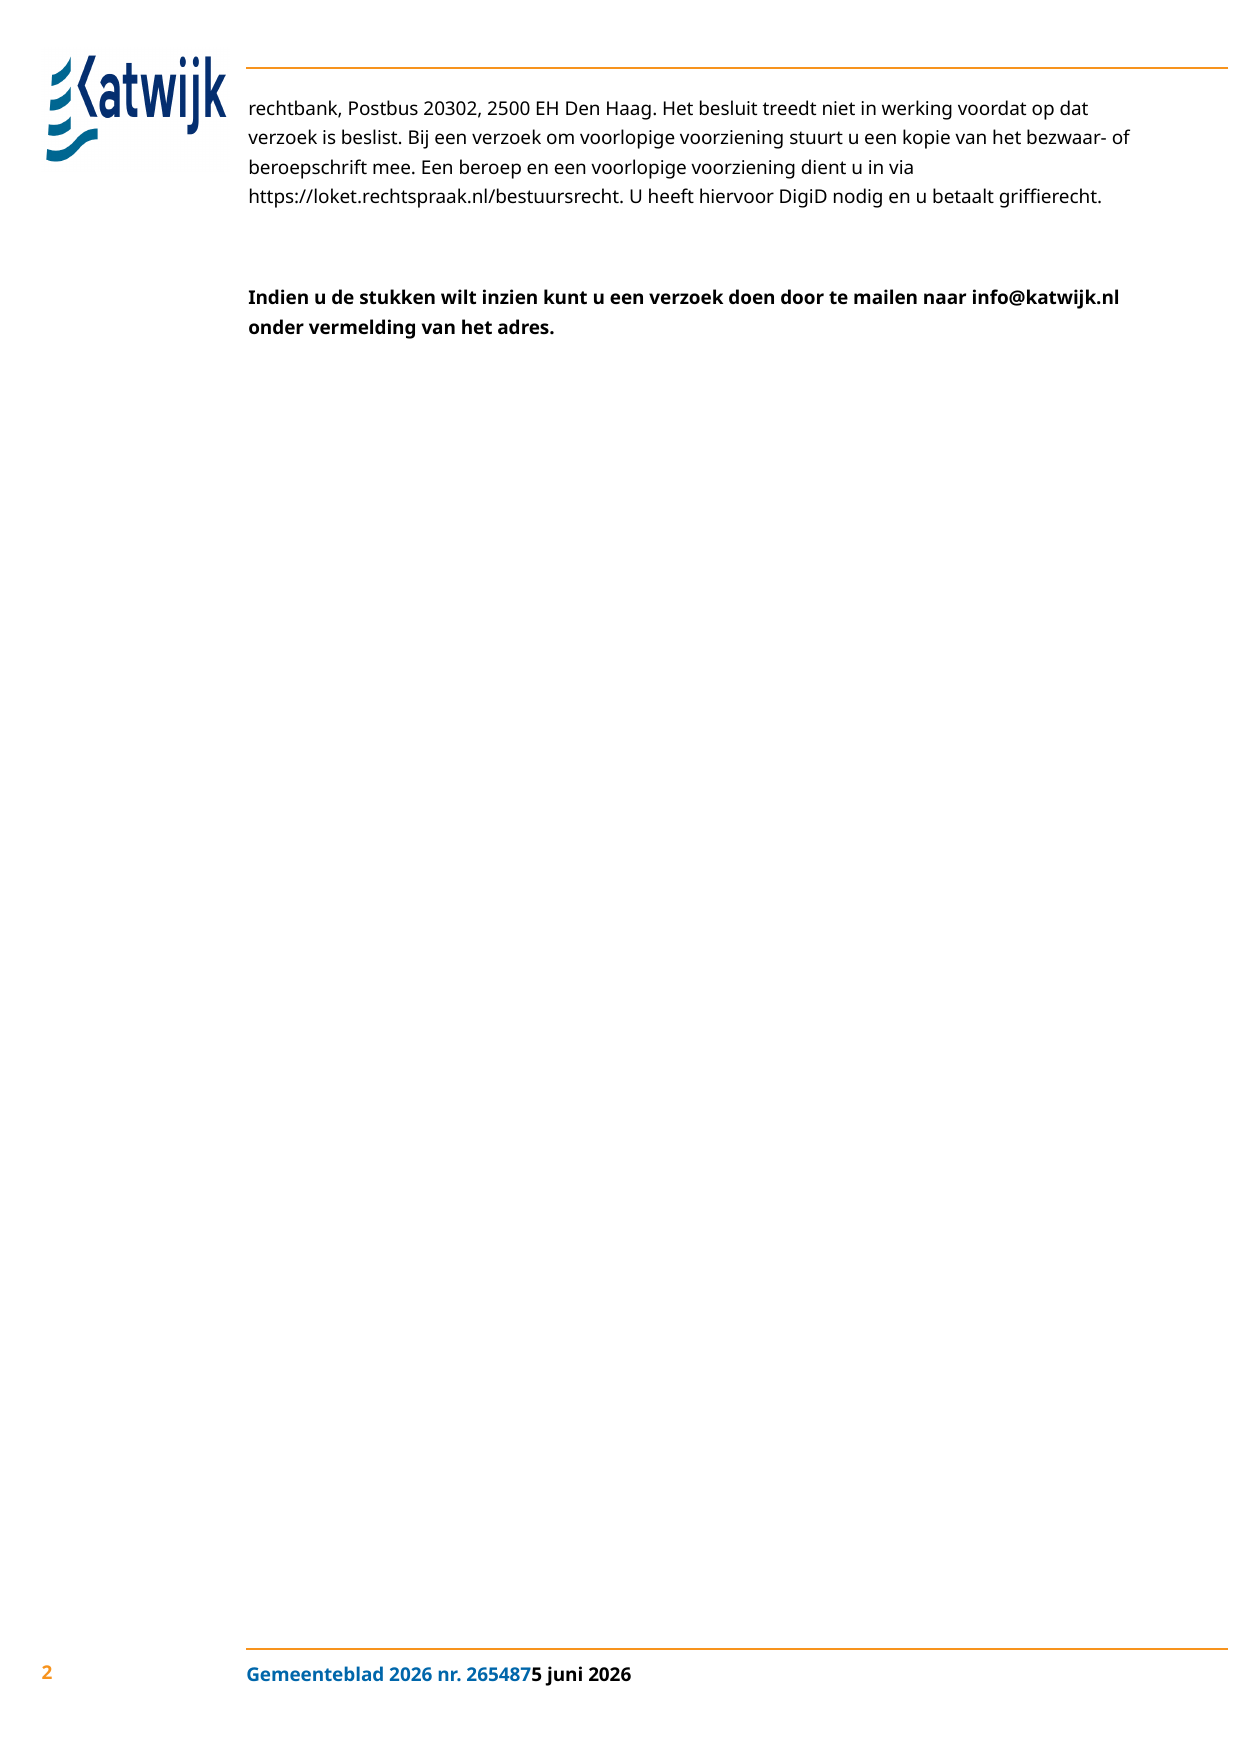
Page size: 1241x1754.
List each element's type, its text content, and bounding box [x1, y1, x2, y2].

text rechtbank, Postbus 20302, 2500 EH Den Haag. Het besluit treedt niet in werking voordat op dat verzoek is beslist. Bij een verzoek om voorlopige voorziening stuurt u een kopie van het bezwaar- of beroepschrift mee. Een beroep en een voorlopige voorziening dient u in via https://loket.rechtspraak.nl/bestuursrecht. U heeft hiervoor DigiD nodig en u betaalt griffierecht. [248, 95, 1152, 209]
picture [41, 47, 231, 172]
text Indien u de stukken wilt inzien kunt u een verzoek doen door te mailen naar info@katwijk.nl onder vermelding van het adres. [248, 284, 1152, 340]
